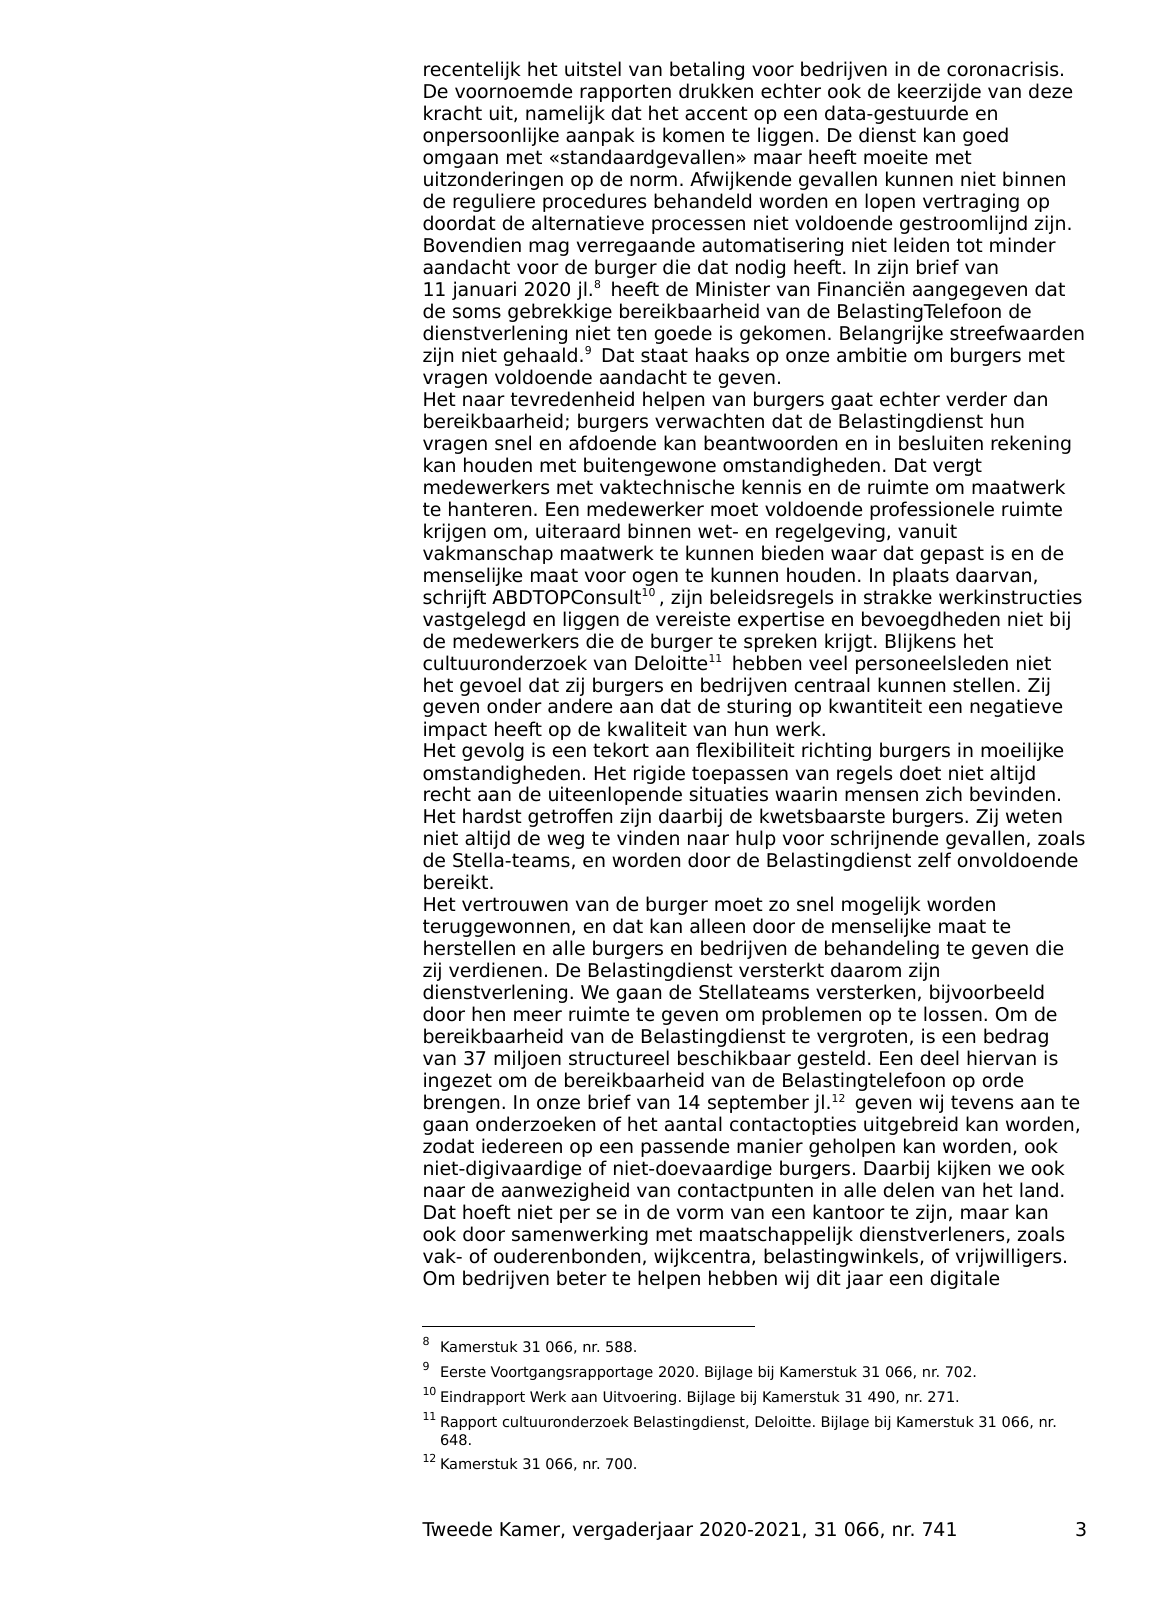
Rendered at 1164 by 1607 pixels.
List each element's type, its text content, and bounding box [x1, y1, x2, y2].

text Het naar tevredenheid helpen van burgers gaat echter verder dan bereikbaarheid; burgers verwachten dat de Belastingdienst hun vragen snel en afdoende kan beantwoorden en in besluiten rekening kan houden met buitengewone omstandigheden. Dat vergt medewerkers met vaktechnische kennis en de ruimte om maatwerk te hanteren. Een medewerker moet voldoende professionele ruimte krijgen om, uiteraard binnen wet- en regelgeving, vanuit vakmanschap maatwerk te kunnen bieden waar dat gepast is en de menselijke maat voor ogen te kunnen houden. In plaats daarvan, schrijft ABDTOPConsult, zijn beleidsregels in strakke werkinstructies vastgelegd en liggen de vereiste expertise en bevoegdheden niet bij de medewerkers die de burger te spreken krijgt. Blijkens het cultuuronderzoek van Deloitte hebben veel personeelsleden niet het gevoel dat zij burgers en bedrijven centraal kunnen stellen. Zij geven onder andere aan dat de sturing op kwantiteit een negatieve impact heeft op de kwaliteit van hun werk. [422, 389, 1087, 740]
text recentelijk het uitstel van betaling voor bedrijven in de coronacrisis. De voornoemde rapporten drukken echter ook de keerzijde van deze kracht uit, namelijk dat het accent op een data-gestuurde en onpersoonlijke aanpak is komen te liggen. De dienst kan goed omgaan met «standaardgevallen» maar heeft moeite met uitzonderingen op de norm. Afwijkende gevallen kunnen niet binnen de reguliere procedures behandeld worden en lopen vertraging op doordat de alternatieve processen niet voldoende gestroomlijnd zijn. [422, 59, 1087, 235]
text Het vertrouwen van de burger moet zo snel mogelijk worden teruggewonnen, en dat kan alleen door de menselijke maat te herstellen en alle burgers en bedrijven de behandeling te geven die zij verdienen. De Belastingdienst versterkt daarom zijn dienstverlening. We gaan de Stellateams versterken, bijvoorbeeld door hen meer ruimte te geven om problemen op te lossen. Om de bereikbaarheid van de Belastingdienst te vergroten, is een bedrag van 37 miljoen structureel beschikbaar gesteld. Een deel hiervan is ingezet om de bereikbaarheid van de Belastingtelefoon op orde brengen. In onze brief van 14 september jl. geven wij tevens aan te gaan onderzoeken of het aantal contactopties uitgebreid kan worden, zodat iedereen op een passende manier geholpen kan worden, ook niet-digivaardige of niet-doevaardige burgers. Daarbij kijken we ook naar de aanwezigheid van contactpunten in alle delen van het land. Dat hoeft niet per se in de vorm van een kantoor te zijn, maar kan ook door samenwerking met maatschappelijk dienstverleners, zoals vak- of ouderenbonden, wijkcentra, belastingwinkels, of vrijwilligers. Om bedrijven beter te helpen hebben wij dit jaar een digitale [422, 894, 1087, 1290]
text Bovendien mag verregaande automatisering niet leiden tot minder aandacht voor de burger die dat nodig heeft. In zijn brief van 11 januari 2020 jl. heeft de Minister van Financiën aangegeven dat de soms gebrekkige bereikbaarheid van de BelastingTelefoon de dienstverlening niet ten goede is gekomen. Belangrijke streefwaarden zijn niet gehaald. Dat staat haaks op onze ambitie om burgers met vragen voldoende aandacht te geven. [422, 235, 1087, 389]
text Eerste Voortgangsrapportage 2020. Bijlage bij Kamerstuk 31 066, nr. 702. [422, 1360, 1087, 1382]
text Het gevolg is een tekort aan flexibiliteit richting burgers in moeilijke omstandigheden. Het rigide toepassen van regels doet niet altijd recht aan de uiteenlopende situaties waarin mensen zich bevinden. Het hardst getroffen zijn daarbij de kwetsbaarste burgers. Zij weten niet altijd de weg te vinden naar hulp voor schrijnende gevallen, zoals de Stella-teams, en worden door de Belastingdienst zelf onvoldoende bereikt. [422, 740, 1087, 894]
text Rapport cultuuronderzoek Belastingdienst, Deloitte. Bijlage bij Kamerstuk 31 066, nr. 648. [422, 1410, 1087, 1449]
text Eindrapport Werk aan Uitvoering. Bijlage bij Kamerstuk 31 490, nr. 271. [422, 1385, 1087, 1407]
text Kamerstuk 31 066, nr. 700. [422, 1452, 1087, 1474]
text Kamerstuk 31 066, nr. 588. [422, 1335, 1087, 1357]
